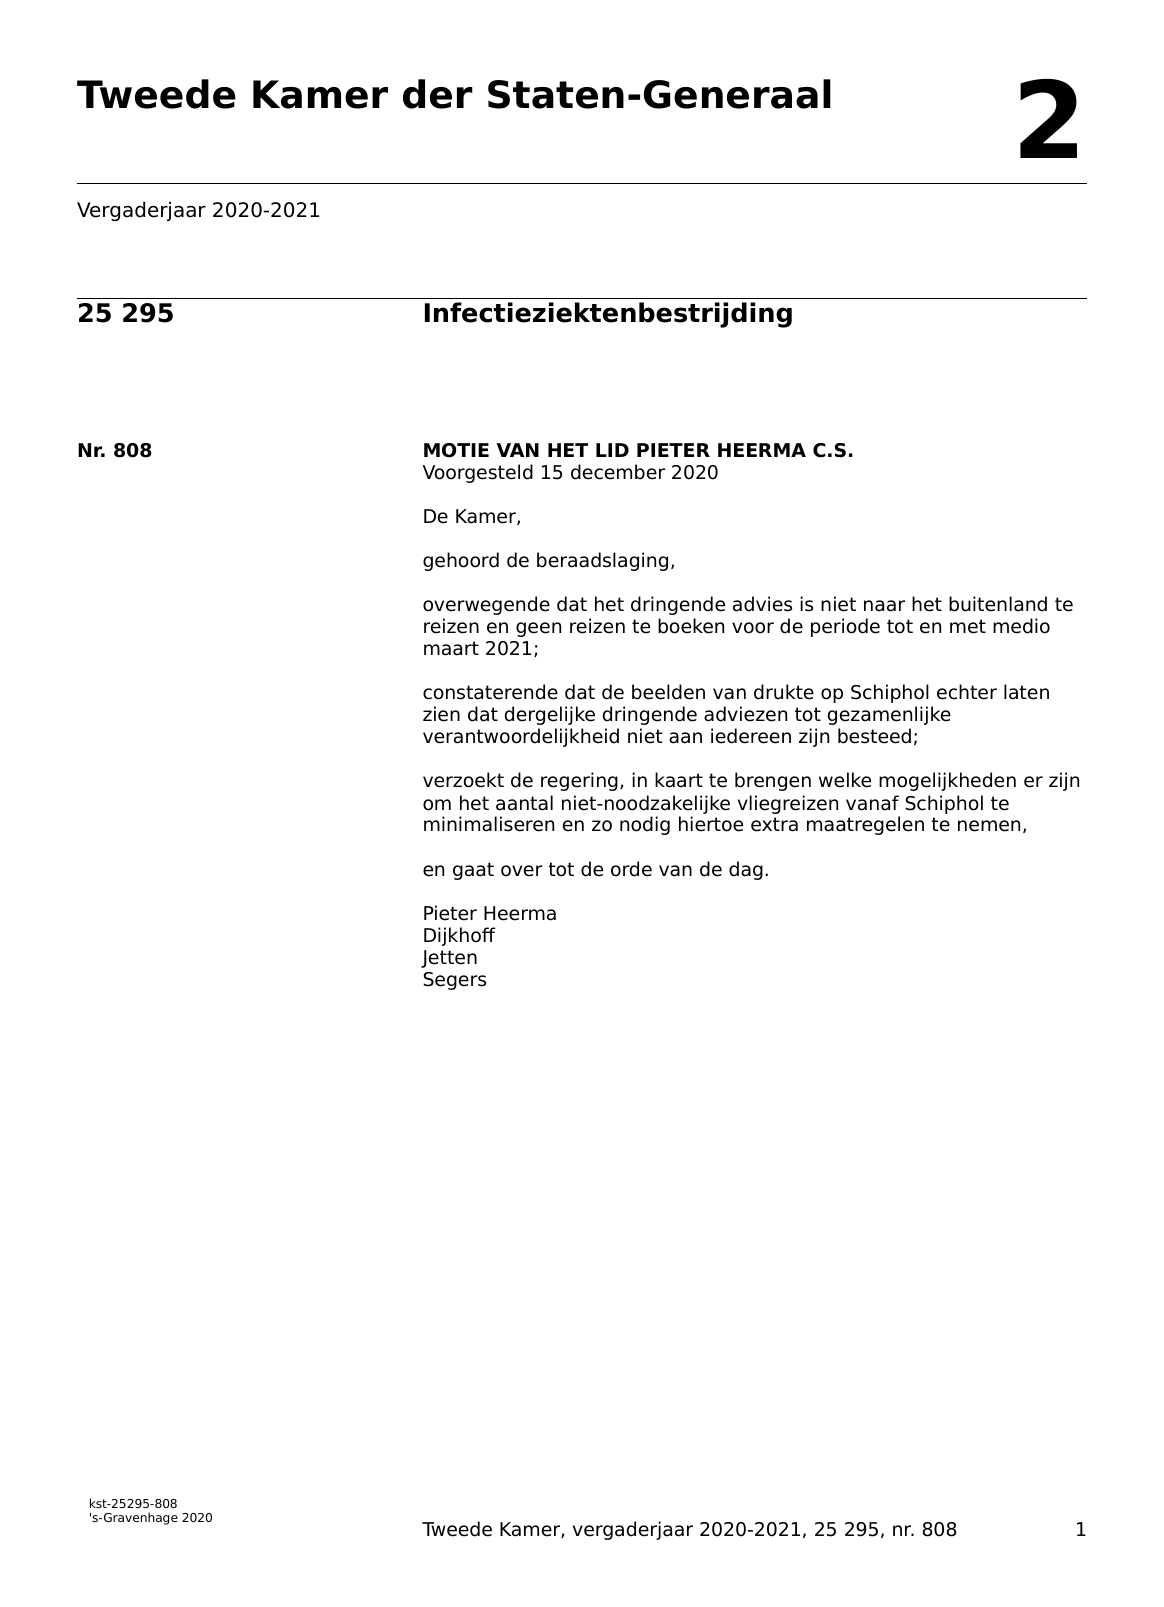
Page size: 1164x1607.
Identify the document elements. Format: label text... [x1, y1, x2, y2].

text verzoekt de regering, in kaart te brengen welke mogelijkheden er zijn om het aantal niet-noodzakelijke vliegreizen vanaf Schiphol te minimaliseren en zo nodig hiertoe extra maatregelen te nemen, [422, 770, 1087, 836]
subtitle Nr. 808 MOTIE VAN HET LID PIETER HEERMA C.S. [77, 440, 1087, 462]
subtitle 25 295 Infectieziektenbestrijding [77, 299, 1087, 329]
text kst-25295-808 [88, 1497, 323, 1511]
text constaterende dat de beelden van drukte op Schiphol echter laten zien dat dergelijke dringende adviezen tot gezamenlijke verantwoordelijkheid niet aan iedereen zijn besteed; [422, 682, 1087, 748]
text gehoord de beraadslaging, [422, 550, 1087, 572]
text Pieter Heerma [422, 903, 1087, 925]
table_header Tweede Kamer der Staten-Generaal [77, 59, 886, 183]
text en gaat over tot de orde van de dag. [422, 858, 1087, 881]
table_cell Vergaderjaar 2020-2021 [77, 184, 1087, 298]
text Jetten [422, 947, 1087, 969]
text Dijkhoff [422, 925, 1087, 947]
table_header 2 [886, 59, 1087, 183]
text De Kamer, [422, 506, 1087, 528]
text Segers [422, 969, 1087, 991]
text overwegende dat het dringende advies is niet naar het buitenland te reizen en geen reizen te boeken voor de periode tot en met medio maart 2021; [422, 594, 1087, 660]
text Voorgesteld 15 december 2020 [422, 462, 1087, 484]
text 's-Gravenhage 2020 [88, 1511, 323, 1525]
